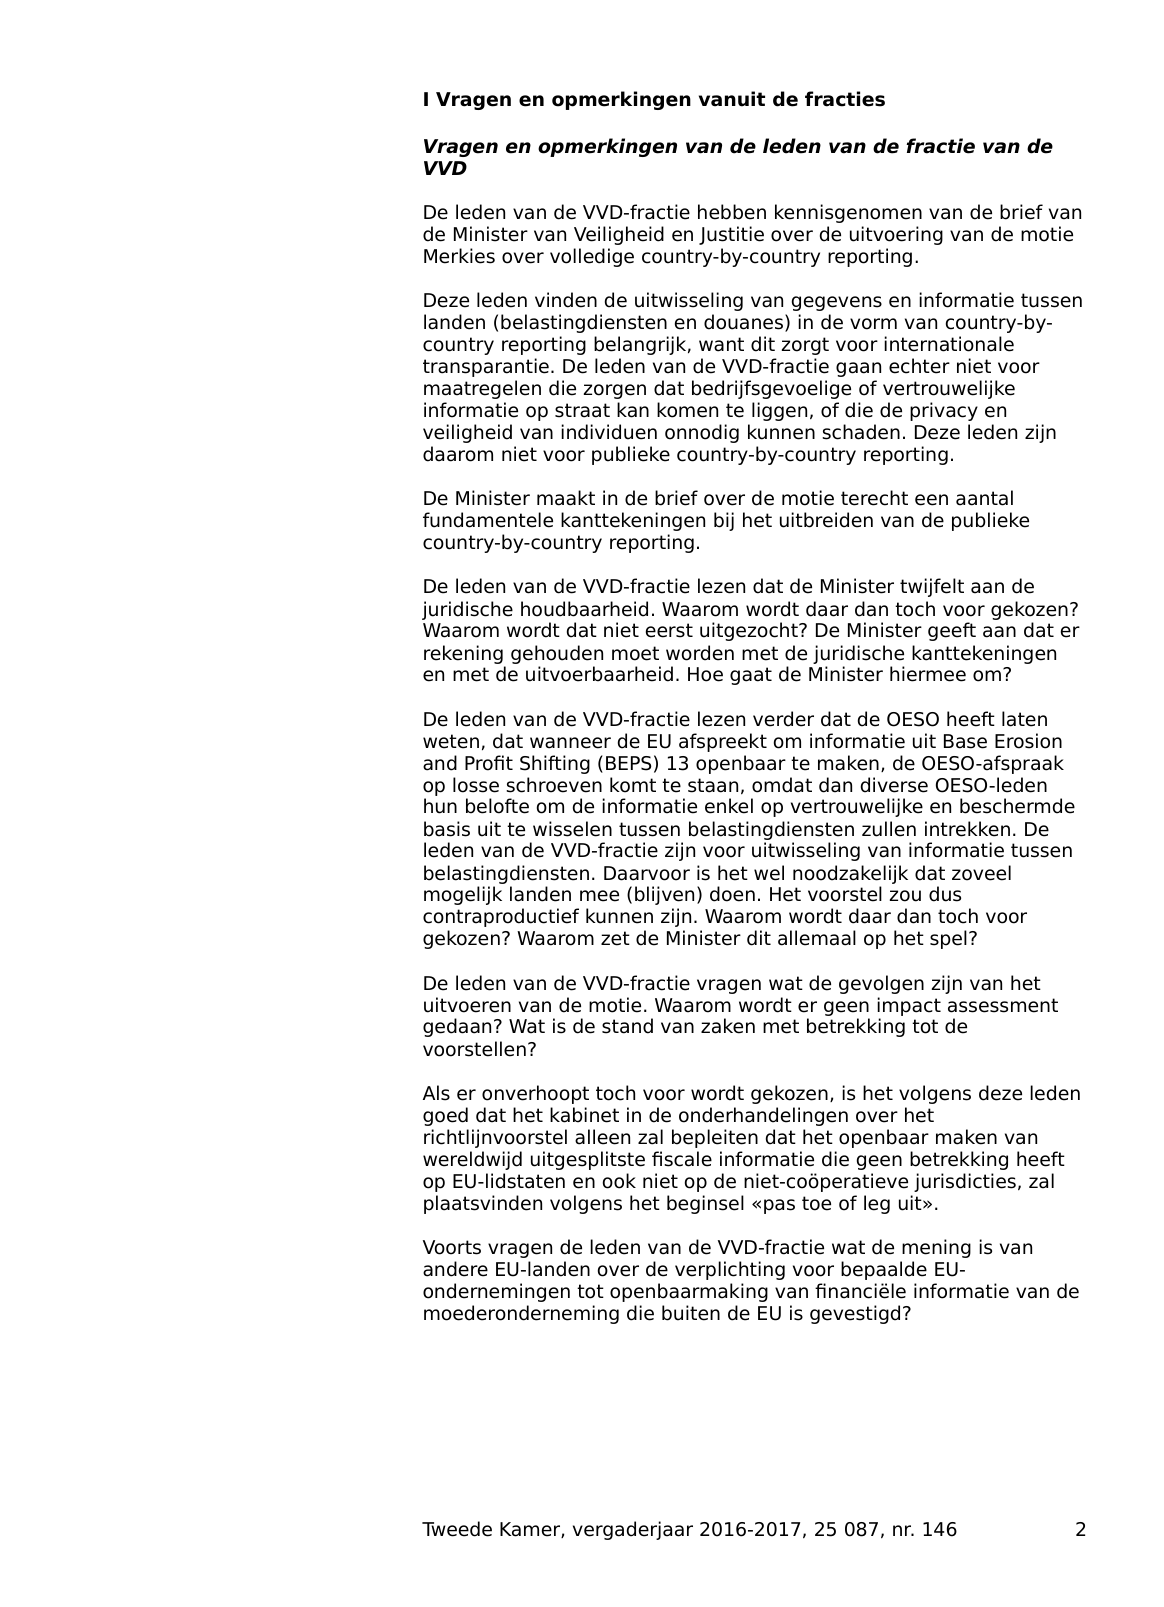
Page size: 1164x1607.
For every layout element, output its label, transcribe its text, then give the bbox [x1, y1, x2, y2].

subtitle I Vragen en opmerkingen vanuit de fracties [422, 89, 1087, 111]
text De leden van de VVD-fractie lezen verder dat de OESO heeft laten weten, dat wanneer de EU afspreekt om informatie uit Base Erosion and Profit Shifting (BEPS) 13 openbaar te maken, de OESO-afspraak op losse schroeven komt te staan, omdat dan diverse OESO-leden hun belofte om de informatie enkel op vertrouwelijke en beschermde basis uit te wisselen tussen belastingdiensten zullen intrekken. De leden van de VVD-fractie zijn voor uitwisseling van informatie tussen belastingdiensten. Daarvoor is het wel noodzakelijk dat zoveel mogelijk landen mee (blijven) doen. Het voorstel zou dus contraproductief kunnen zijn. Waarom wordt daar dan toch voor gekozen? Waarom zet de Minister dit allemaal op het spel? [422, 708, 1087, 950]
text De leden van de VVD-fractie hebben kennisgenomen van de brief van de Minister van Veiligheid en Justitie over de uitvoering van de motie Merkies over volledige country-by-country reporting. [422, 202, 1087, 268]
text Deze leden vinden de uitwisseling van gegevens en informatie tussen landen (belastingdiensten en douanes) in de vorm van country-by-country reporting belangrijk, want dit zorgt voor internationale transparantie. De leden van de VVD-fractie gaan echter niet voor maatregelen die zorgen dat bedrijfsgevoelige of vertrouwelijke informatie op straat kan komen te liggen, of die de privacy en veiligheid van individuen onnodig kunnen schaden. Deze leden zijn daarom niet voor publieke country-by-country reporting. [422, 290, 1087, 466]
subtitle Vragen en opmerkingen van de leden van de fractie van de VVD [422, 136, 1087, 180]
text De leden van de VVD-fractie lezen dat de Minister twijfelt aan de juridische houdbaarheid. Waarom wordt daar dan toch voor gekozen? Waarom wordt dat niet eerst uitgezocht? De Minister geeft aan dat er rekening gehouden moet worden met de juridische kanttekeningen en met de uitvoerbaarheid. Hoe gaat de Minister hiermee om? [422, 576, 1087, 686]
text De Minister maakt in de brief over de motie terecht een aantal fundamentele kanttekeningen bij het uitbreiden van de publieke country-by-country reporting. [422, 488, 1087, 554]
text Als er onverhoopt toch voor wordt gekozen, is het volgens deze leden goed dat het kabinet in de onderhandelingen over het richtlijnvoorstel alleen zal bepleiten dat het openbaar maken van wereldwijd uitgesplitste fiscale informatie die geen betrekking heeft op EU-lidstaten en ook niet op de niet-coöperatieve jurisdicties, zal plaatsvinden volgens het beginsel «pas toe of leg uit». [422, 1083, 1087, 1214]
text De leden van de VVD-fractie vragen wat de gevolgen zijn van het uitvoeren van de motie. Waarom wordt er geen impact assessment gedaan? Wat is de stand van zaken met betrekking tot de voorstellen? [422, 972, 1087, 1060]
text Voorts vragen de leden van de VVD-fractie wat de mening is van andere EU-landen over de verplichting voor bepaalde EU-ondernemingen tot openbaarmaking van financiële informatie van de moederonderneming die buiten de EU is gevestigd? [422, 1237, 1087, 1324]
